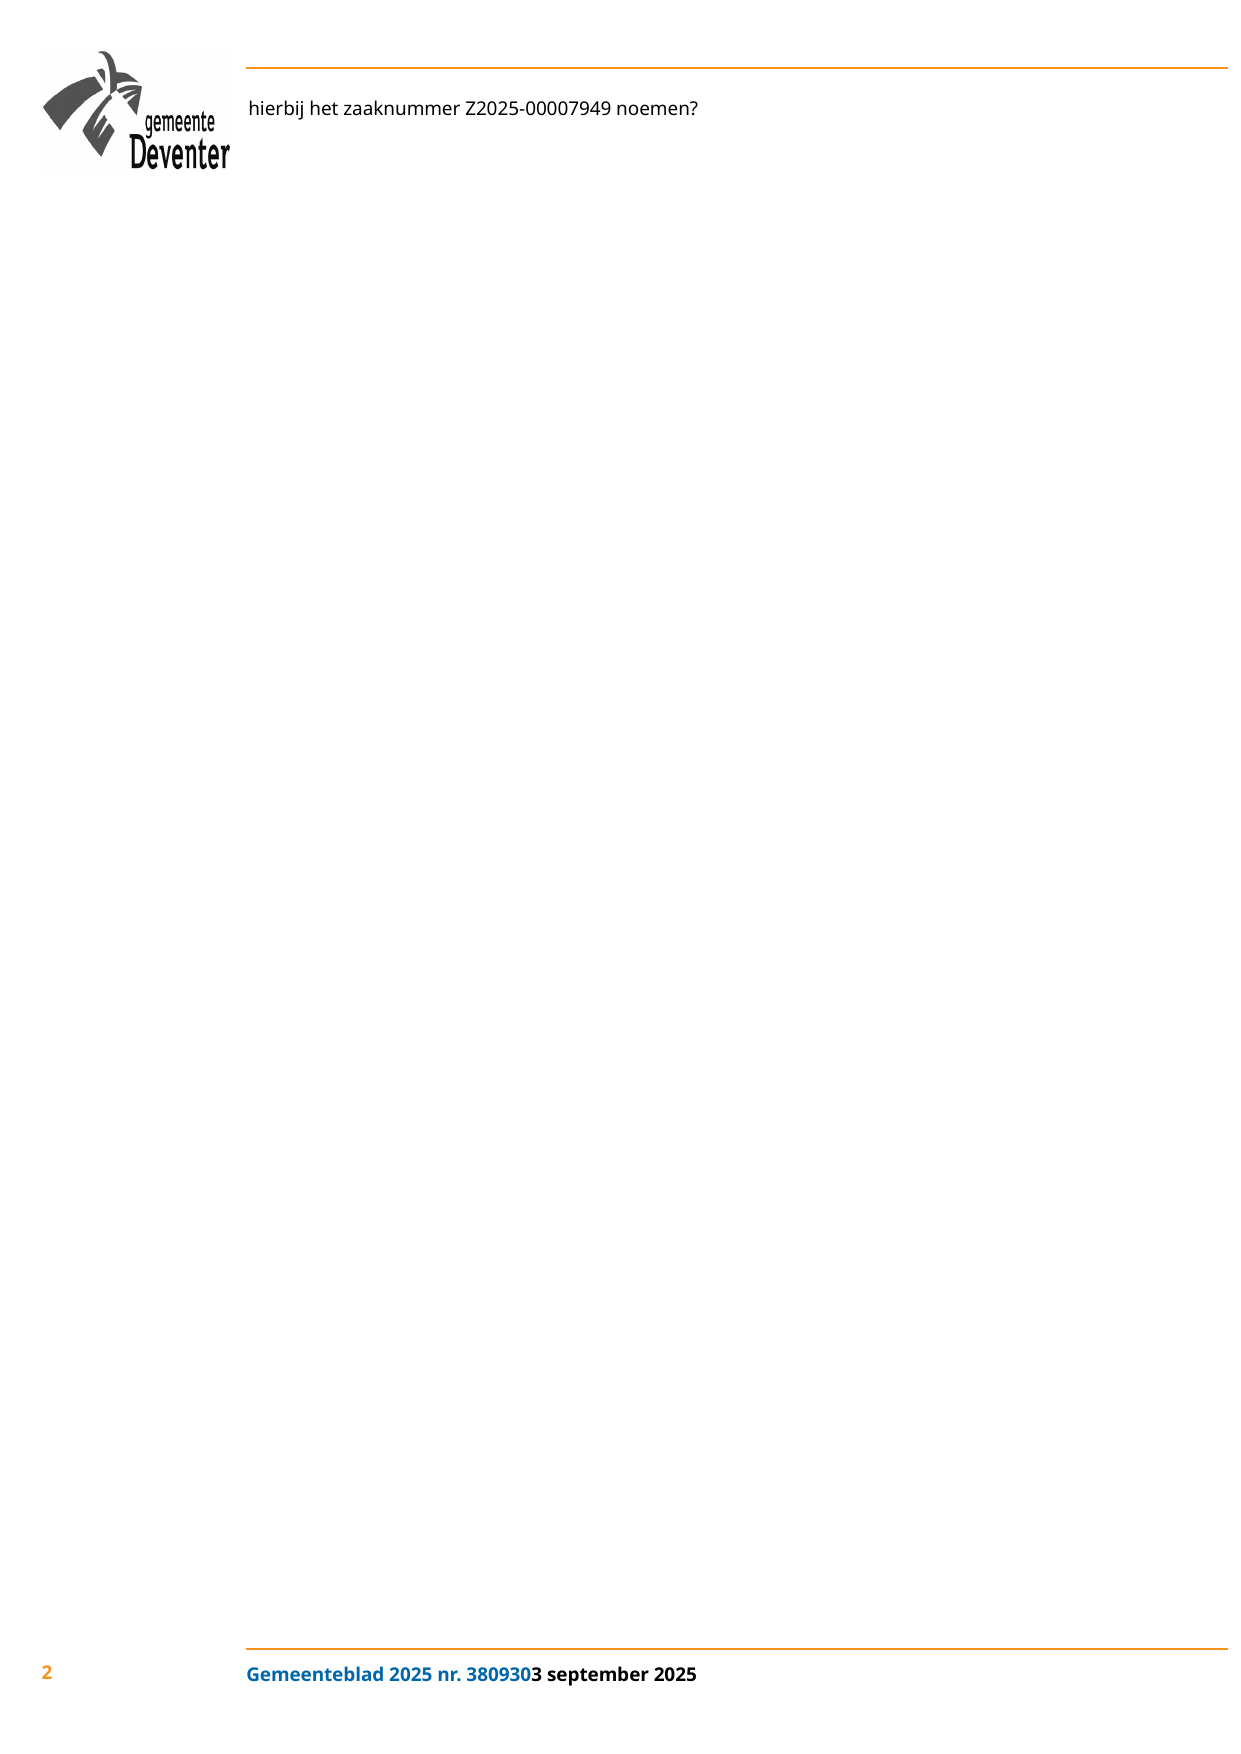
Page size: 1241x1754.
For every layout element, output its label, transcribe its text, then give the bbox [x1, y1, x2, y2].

picture [41, 47, 231, 172]
text hierbij het zaaknummer Z2025-00007949 noemen? [248, 95, 1152, 121]
